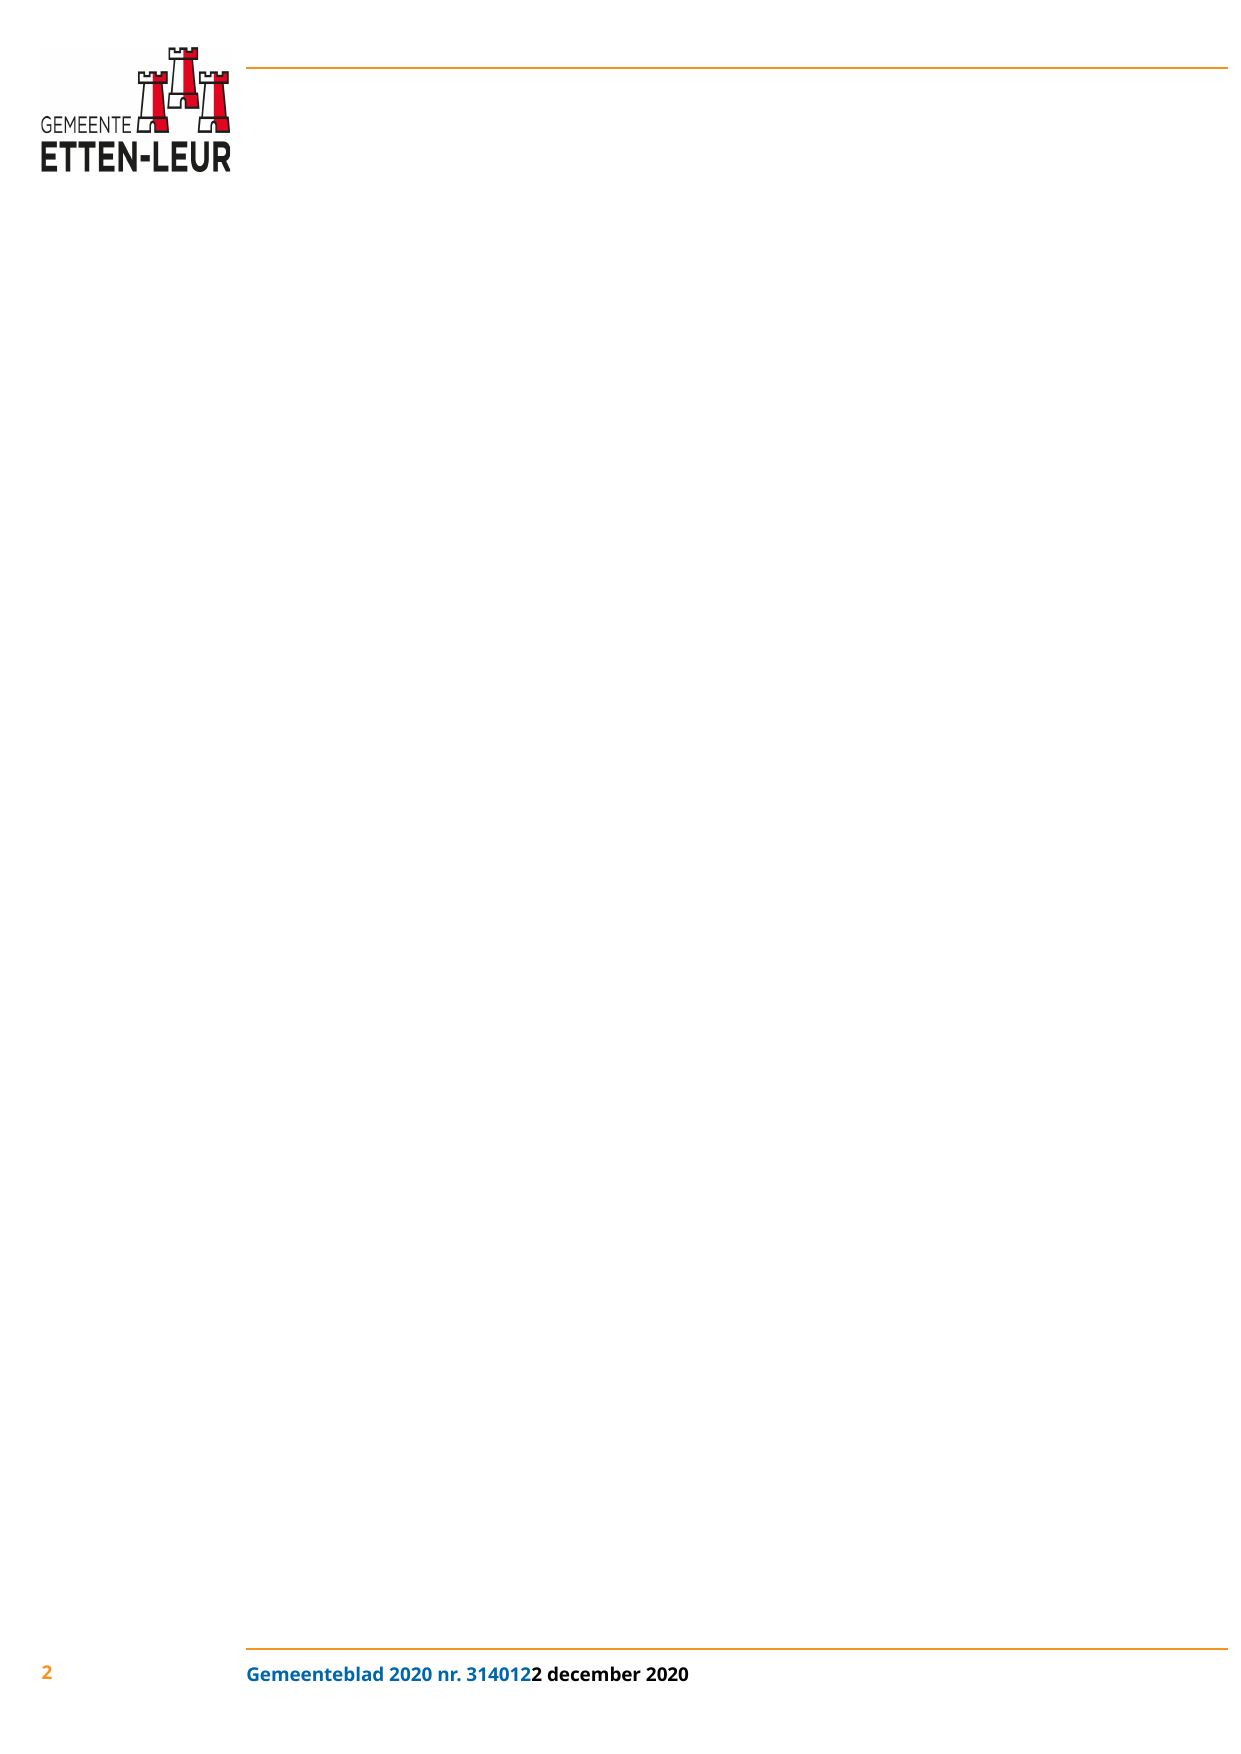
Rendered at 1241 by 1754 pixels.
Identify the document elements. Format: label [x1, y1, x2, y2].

picture [41, 47, 231, 172]
